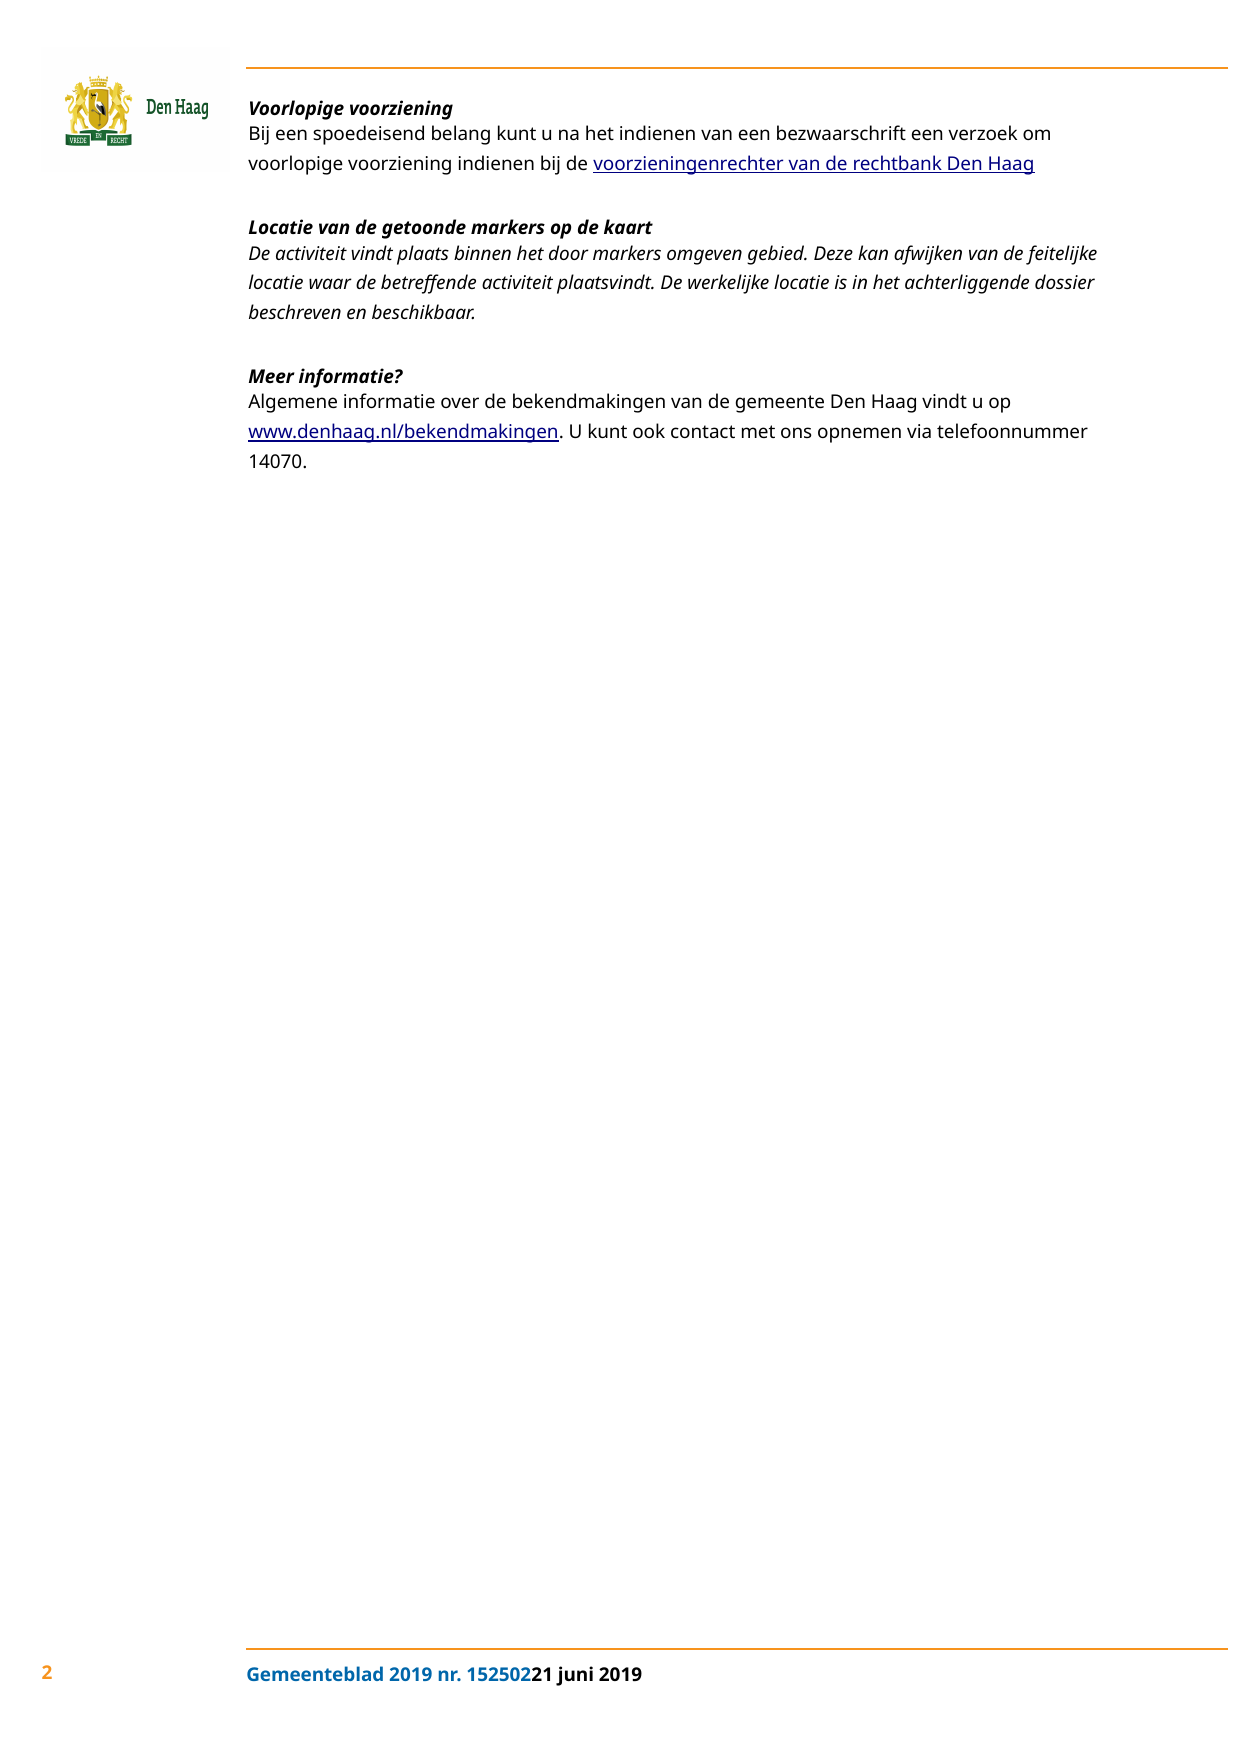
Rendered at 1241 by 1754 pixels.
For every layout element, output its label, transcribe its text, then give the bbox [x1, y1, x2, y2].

text Voorlopige voorziening [248, 95, 1152, 121]
picture [41, 47, 231, 172]
text Locatie van de getoonde markers op de kaart [248, 214, 1152, 240]
text De activiteit vindt plaats binnen het door markers omgeven gebied. Deze kan afwijken van de feitelijke locatie waar de betreffende activiteit plaatsvindt. De werkelijke locatie is in het achterliggende dossier beschreven en beschikbaar. [248, 240, 1152, 325]
text Bij een spoedeisend belang kunt u na het indienen van een bezwaarschrift een verzoek om voorlopige voorziening indienen bij de voorzieningenrechter van de rechtbank Den Haag [248, 121, 1152, 176]
text Algemene informatie over de bekendmakingen van de gemeente Den Haag vindt u op www.denhaag.nl/bekendmakingen. U kunt ook contact met ons opnemen via telefoonnummer 14070. [248, 389, 1152, 473]
text Meer informatie? [248, 363, 1152, 389]
